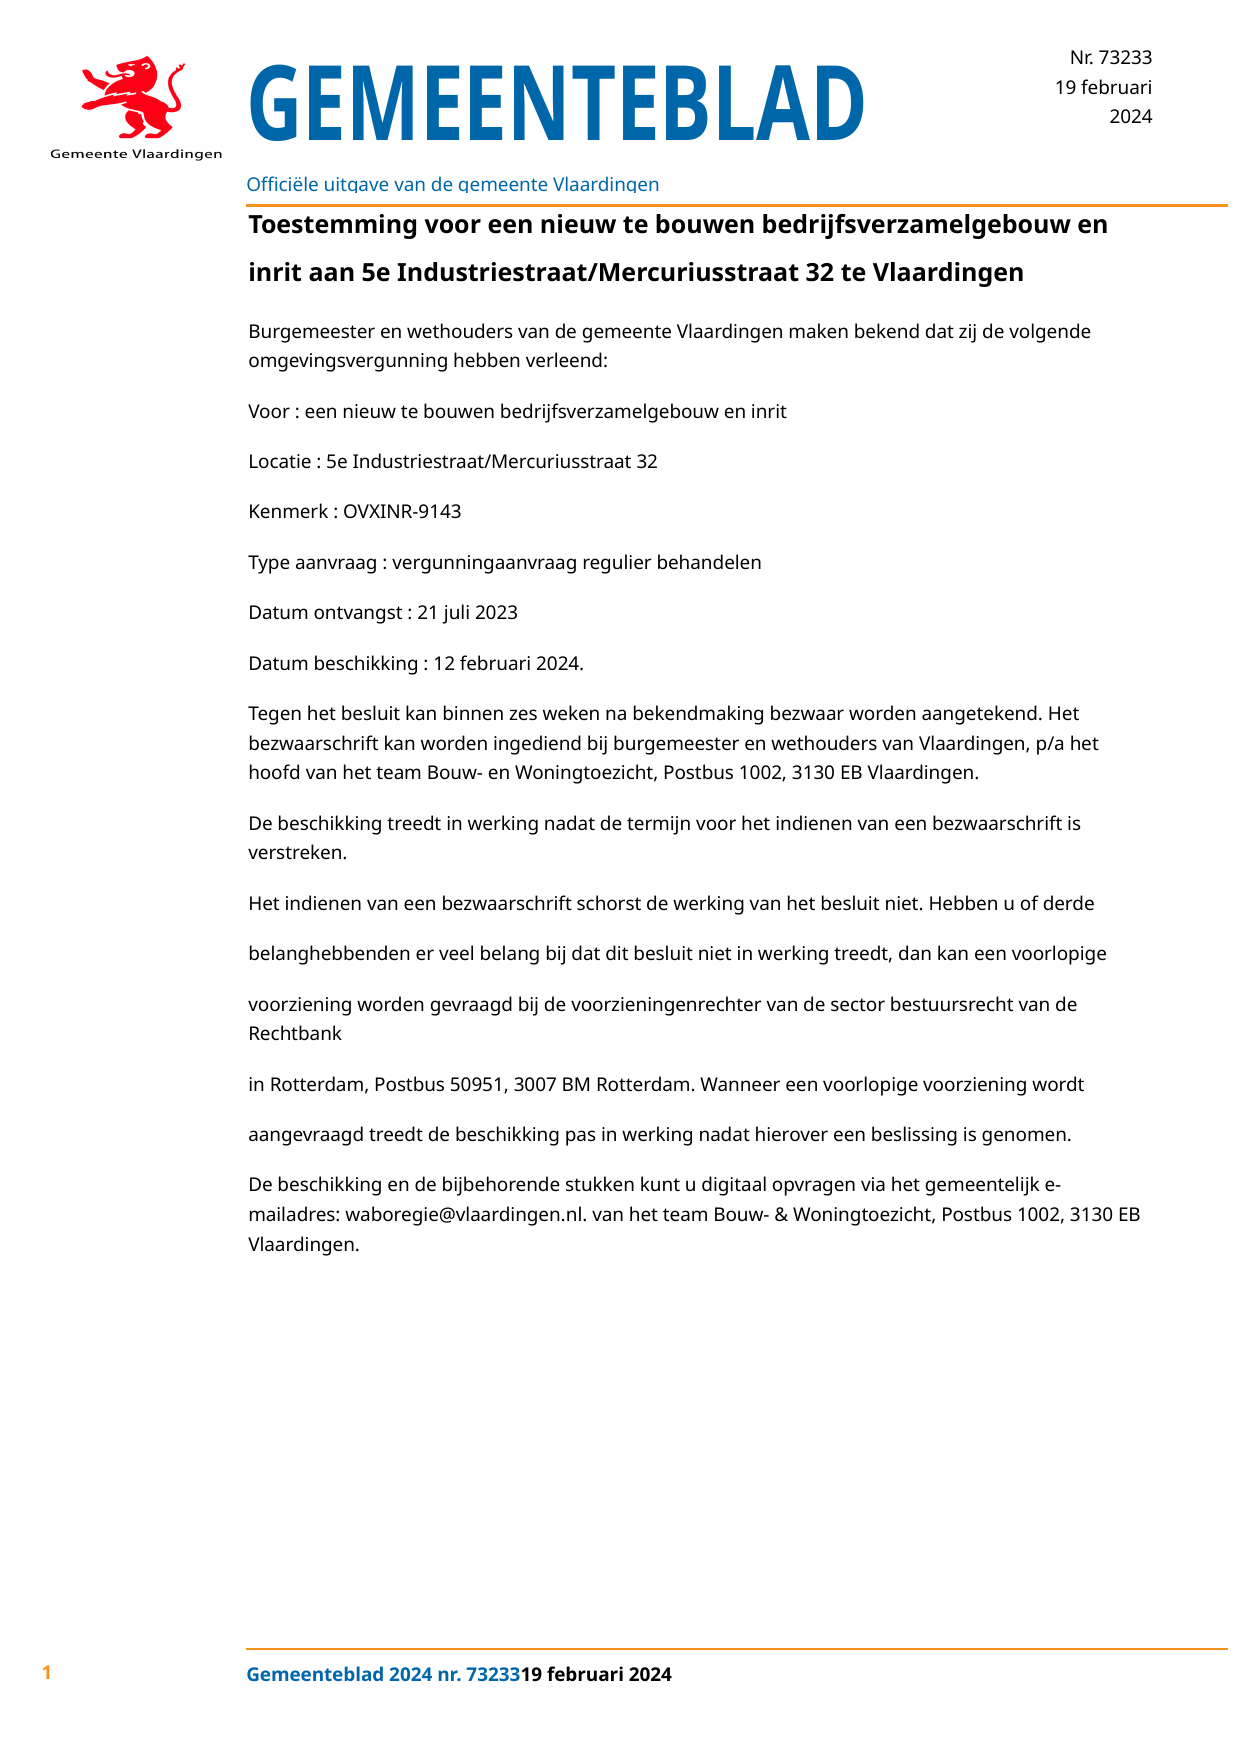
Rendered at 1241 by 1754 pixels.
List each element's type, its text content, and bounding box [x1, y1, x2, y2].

text Toestemming voor een nieuw te bouwen bedrijfsverzamelgebouw en inrit aan 5e Industriestraat/Mercuriusstraat 32 te Vlaardingen [248, 207, 1152, 288]
text voorziening worden gevraagd bij de voorzieningenrechter van de sector bestuursrecht van de Rechtbank [248, 991, 1152, 1046]
text Datum beschikking : 12 februari 2024. [248, 650, 1152, 676]
text Type aanvraag : vergunningaanvraag regulier behandelen [248, 549, 1152, 575]
text Het indienen van een bezwaarschrift schorst de werking van het besluit niet. Hebben u of derde [248, 890, 1152, 916]
text in Rotterdam, Postbus 50951, 3007 BM Rotterdam. Wanneer een voorlopige voorziening wordt [248, 1071, 1152, 1097]
text De beschikking en de bijbehorende stukken kunt u digitaal opvragen via het gemeentelijk e-mailadres: waboregie@vlaardingen.nl. van het team Bouw- & Woningtoezicht, Postbus 1002, 3130 EB Vlaardingen. [248, 1172, 1152, 1257]
text belanghebbenden er veel belang bij dat dit besluit niet in werking treedt, dan kan een voorlopige [248, 940, 1152, 966]
picture [41, 47, 231, 172]
text Voor : een nieuw te bouwen bedrijfsverzamelgebouw en inrit [248, 398, 1152, 424]
text Kenmerk : OVXINR-9143 [248, 499, 1152, 524]
text Datum ontvangst : 21 juli 2023 [248, 599, 1152, 625]
text Locatie : 5e Industriestraat/Mercuriusstraat 32 [248, 448, 1152, 474]
text aangevraagd treedt de beschikking pas in werking nadat hierover een beslissing is genomen. [248, 1121, 1152, 1147]
text Tegen het besluit kan binnen zes weken na bekendmaking bezwaar worden aangetekend. Het bezwaarschrift kan worden ingediend bij burgemeester en wethouders van Vlaardingen, p/a het hoofd van het team Bouw- en Woningtoezicht, Postbus 1002, 3130 EB Vlaardingen. [248, 700, 1152, 785]
text De beschikking treedt in werking nadat de termijn voor het indienen van een bezwaarschrift is verstreken. [248, 810, 1152, 865]
text Burgemeester en wethouders van de gemeente Vlaardingen maken bekend dat zij de volgende omgevingsvergunning hebben verleend: [248, 318, 1152, 373]
